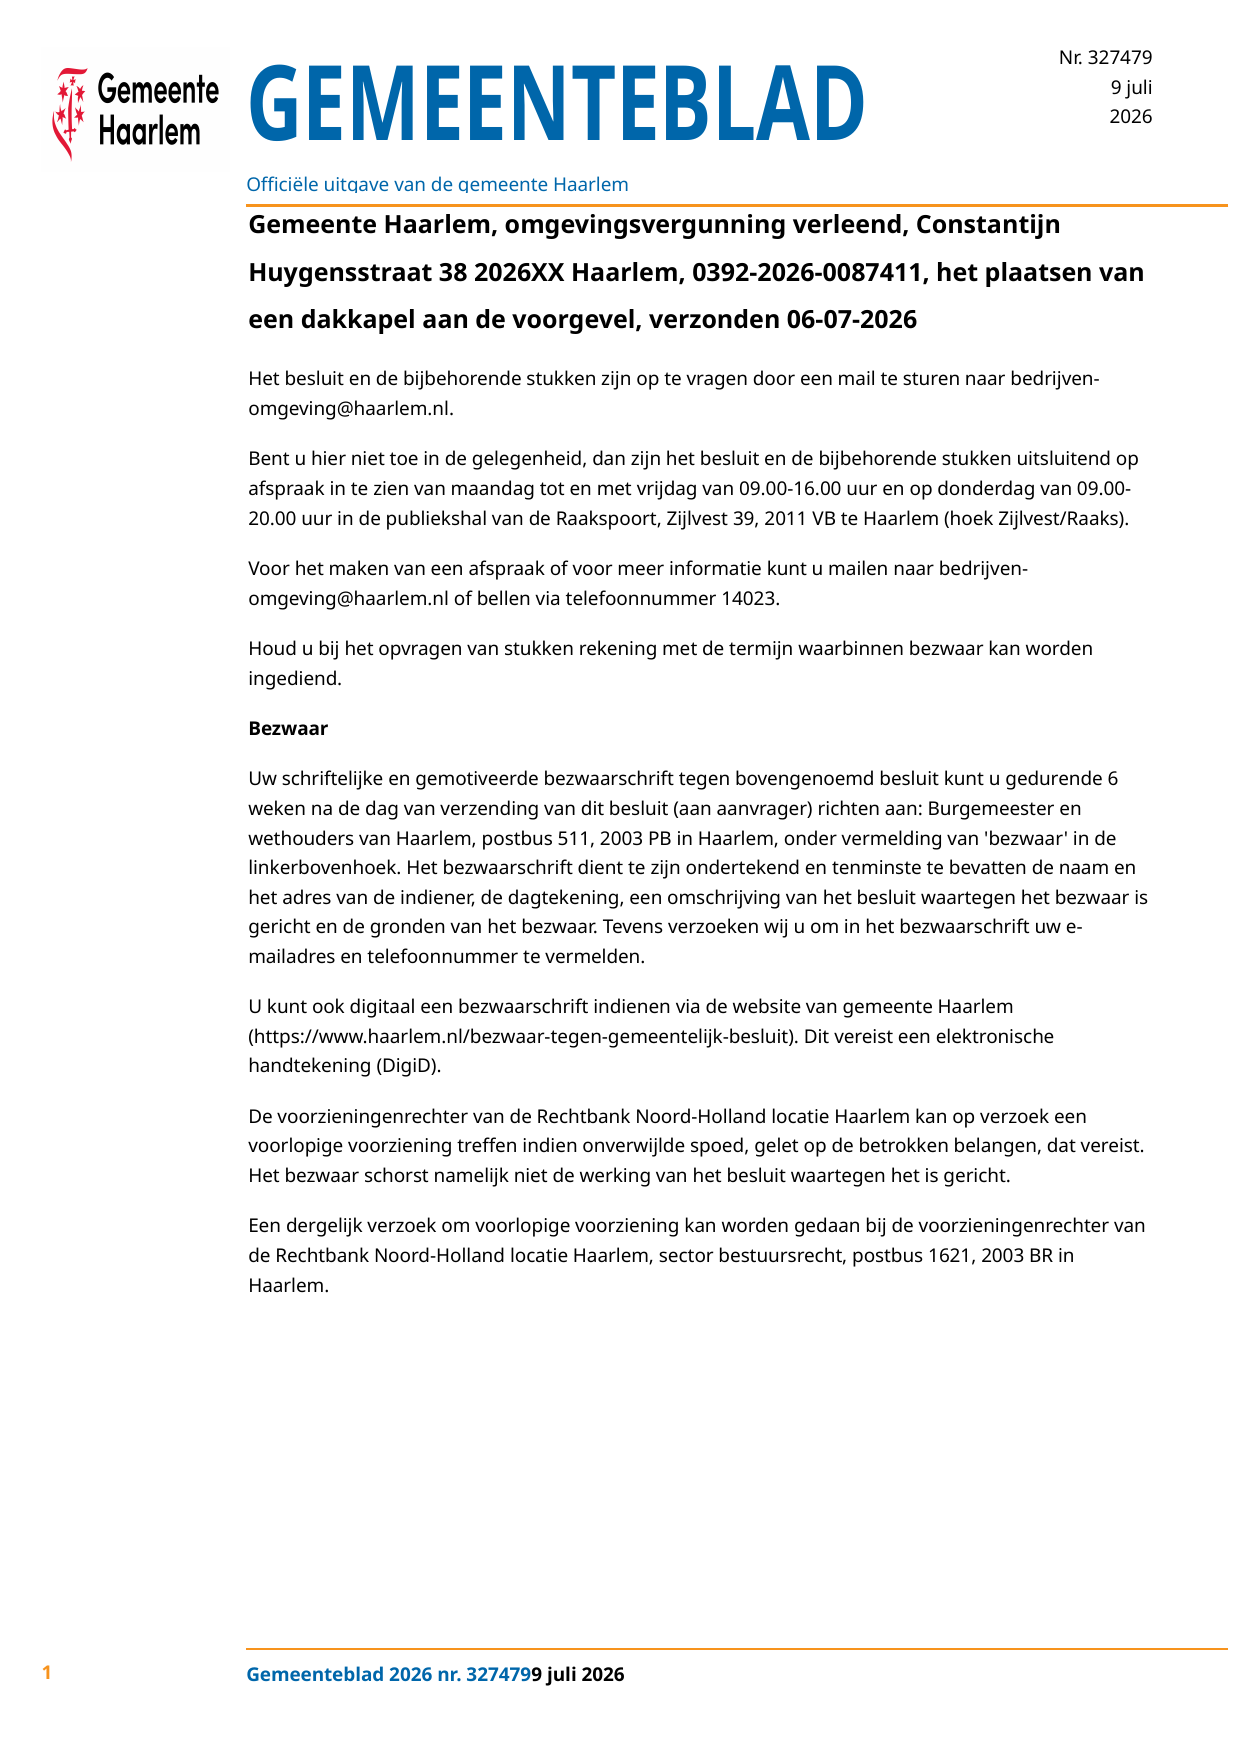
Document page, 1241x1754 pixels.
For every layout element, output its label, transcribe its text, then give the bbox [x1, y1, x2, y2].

text Gemeente Haarlem, omgevingsvergunning verleend, Constantijn Huygensstraat 38 2026XX Haarlem, 0392-2026-0087411, het plaatsen van een dakkapel aan de voorgevel, verzonden 06-07-2026 [248, 207, 1152, 336]
text Bent u hier niet toe in de gelegenheid, dan zijn het besluit en de bijbehorende stukken uitsluitend op afspraak in te zien van maandag tot en met vrijdag van 09.00-16.00 uur en op donderdag van 09.00-20.00 uur in de publiekshal van de Raakspoort, Zijlvest 39, 2011 VB te Haarlem (hoek Zijlvest/Raaks). [248, 446, 1152, 530]
text Een dergelijk verzoek om voorlopige voorziening kan worden gedaan bij de voorzieningenrechter van de Rechtbank Noord-Holland locatie Haarlem, sector bestuursrecht, postbus 1621, 2003 BR in Haarlem. [248, 1213, 1152, 1297]
text De voorzieningenrechter van de Rechtbank Noord-Holland locatie Haarlem kan op verzoek een voorlopige voorziening treffen indien onverwijlde spoed, gelet op de betrokken belangen, dat vereist. Het bezwaar schorst namelijk niet de werking van het besluit waartegen het is gericht. [248, 1103, 1152, 1188]
text Bezwaar [248, 715, 1152, 741]
text U kunt ook digitaal een bezwaarschrift indienen via de website van gemeente Haarlem (https://www.haarlem.nl/bezwaar-tegen-gemeentelijk-besluit). Dit vereist een elektronische handtekening (DigiD). [248, 993, 1152, 1078]
text Houd u bij het opvragen van stukken rekening met de termijn waarbinnen bezwaar kan worden ingediend. [248, 635, 1152, 690]
text Uw schriftelijke en gemotiveerde bezwaarschrift tegen bovengenoemd besluit kunt u gedurende 6 weken na de dag van verzending van dit besluit (aan aanvrager) richten aan: Burgemeester en wethouders van Haarlem, postbus 511, 2003 PB in Haarlem, onder vermelding van 'bezwaar' in de linkerbovenhoek. Het bezwaarschrift dient te zijn ondertekend en tenminste te bevatten de naam en het adres van de indiener, de dagtekening, een omschrijving van het besluit waartegen het bezwaar is gericht en de gronden van het bezwaar. Tevens verzoeken wij u om in het bezwaarschrift uw e-mailadres en telefoonnummer te vermelden. [248, 766, 1152, 969]
text Voor het maken van een afspraak of voor meer informatie kunt u mailen naar bedrijven-omgeving@haarlem.nl of bellen via telefoonnummer 14023. [248, 555, 1152, 610]
text Het besluit en de bijbehorende stukken zijn op te vragen door een mail te sturen naar bedrijven-omgeving@haarlem.nl. [248, 366, 1152, 421]
picture [41, 47, 231, 172]
